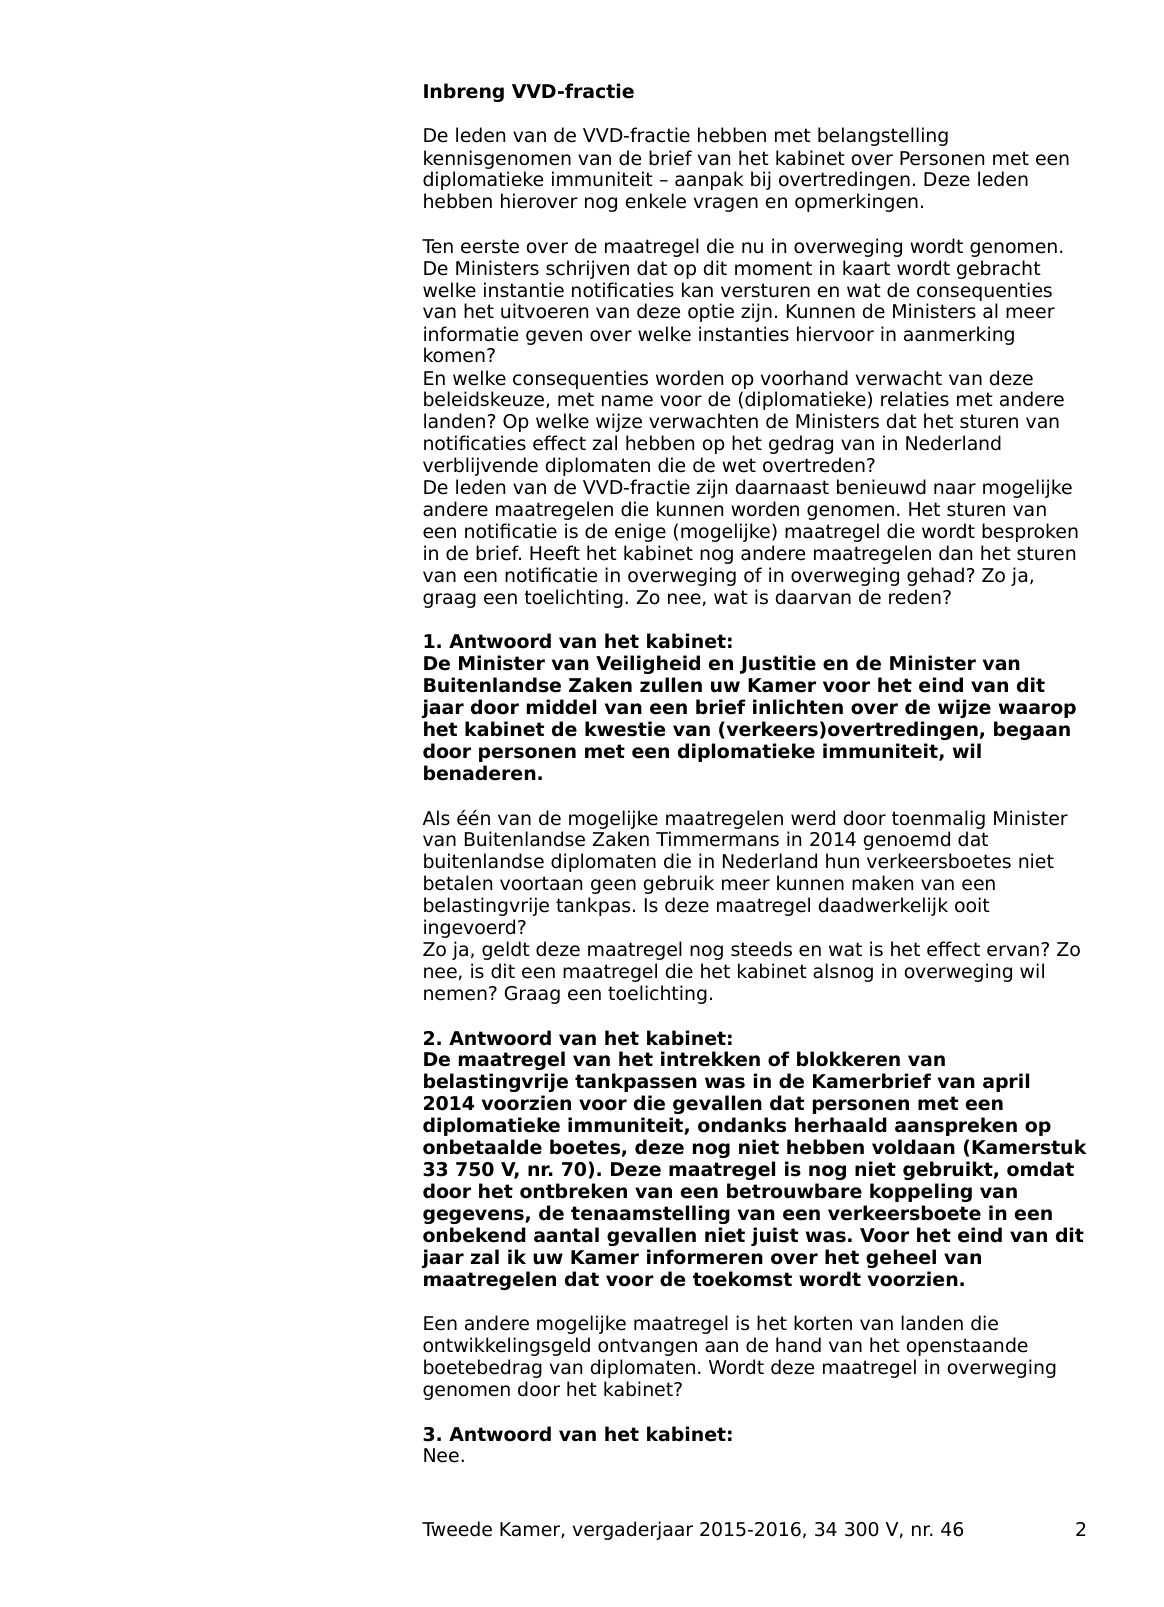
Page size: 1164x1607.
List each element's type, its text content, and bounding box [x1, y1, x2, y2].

text Als één van de mogelijke maatregelen werd door toenmalig Minister van Buitenlandse Zaken Timmermans in 2014 genoemd dat buitenlandse diplomaten die in Nederland hun verkeersboetes niet betalen voortaan geen gebruik meer kunnen maken van een belastingvrije tankpas. Is deze maatregel daadwerkelijk ooit ingevoerd? [422, 807, 1087, 939]
text De leden van de VVD-fractie hebben met belangstelling kennisgenomen van de brief van het kabinet over Personen met een diplomatieke immuniteit – aanpak bij overtredingen. Deze leden hebben hierover nog enkele vragen en opmerkingen. [422, 125, 1087, 213]
text De Minister van Veiligheid en Justitie en de Minister van Buitenlandse Zaken zullen uw Kamer voor het eind van dit jaar door middel van een brief inlichten over de wijze waarop het kabinet de kwestie van (verkeers)overtredingen, begaan door personen met een diplomatieke immuniteit, wil benaderen. [422, 653, 1087, 785]
text En welke consequenties worden op voorhand verwacht van deze beleidskeuze, met name voor de (diplomatieke) relaties met andere landen? Op welke wijze verwachten de Ministers dat het sturen van notificaties effect zal hebben op het gedrag van in Nederland verblijvende diplomaten die de wet overtreden? [422, 367, 1087, 477]
text Zo ja, geldt deze maatregel nog steeds en wat is het effect ervan? Zo nee, is dit een maatregel die het kabinet alsnog in overweging wil nemen? Graag een toelichting. [422, 939, 1087, 1005]
text 2. Antwoord van het kabinet: [422, 1027, 1087, 1049]
text Een andere mogelijke maatregel is het korten van landen die ontwikkelingsgeld ontvangen aan de hand van het openstaande boetebedrag van diplomaten. Wordt deze maatregel in overweging genomen door het kabinet? [422, 1313, 1087, 1401]
text De maatregel van het intrekken of blokkeren van belastingvrije tankpassen was in de Kamerbrief van april 2014 voorzien voor die gevallen dat personen met een diplomatieke immuniteit, ondanks herhaald aanspreken op onbetaalde boetes, deze nog niet hebben voldaan (Kamerstuk 33 750 V, nr. 70). Deze maatregel is nog niet gebruikt, omdat door het ontbreken van een betrouwbare koppeling van gegevens, de tenaamstelling van een verkeersboete in een onbekend aantal gevallen niet juist was. Voor het eind van dit jaar zal ik uw Kamer informeren over het geheel van maatregelen dat voor de toekomst wordt voorzien. [422, 1049, 1087, 1291]
text Ten eerste over de maatregel die nu in overweging wordt genomen. De Ministers schrijven dat op dit moment in kaart wordt gebracht welke instantie notificaties kan versturen en wat de consequenties van het uitvoeren van deze optie zijn. Kunnen de Ministers al meer informatie geven over welke instanties hiervoor in aanmerking komen? [422, 236, 1087, 367]
text 1. Antwoord van het kabinet: [422, 631, 1087, 653]
text Nee. [422, 1445, 1087, 1467]
text 3. Antwoord van het kabinet: [422, 1423, 1087, 1445]
text De leden van de VVD-fractie zijn daarnaast benieuwd naar mogelijke andere maatregelen die kunnen worden genomen. Het sturen van een notificatie is de enige (mogelijke) maatregel die wordt besproken in de brief. Heeft het kabinet nog andere maatregelen dan het sturen van een notificatie in overweging of in overweging gehad? Zo ja, graag een toelichting. Zo nee, wat is daarvan de reden? [422, 477, 1087, 609]
subtitle Inbreng VVD-fractie [422, 81, 1087, 103]
